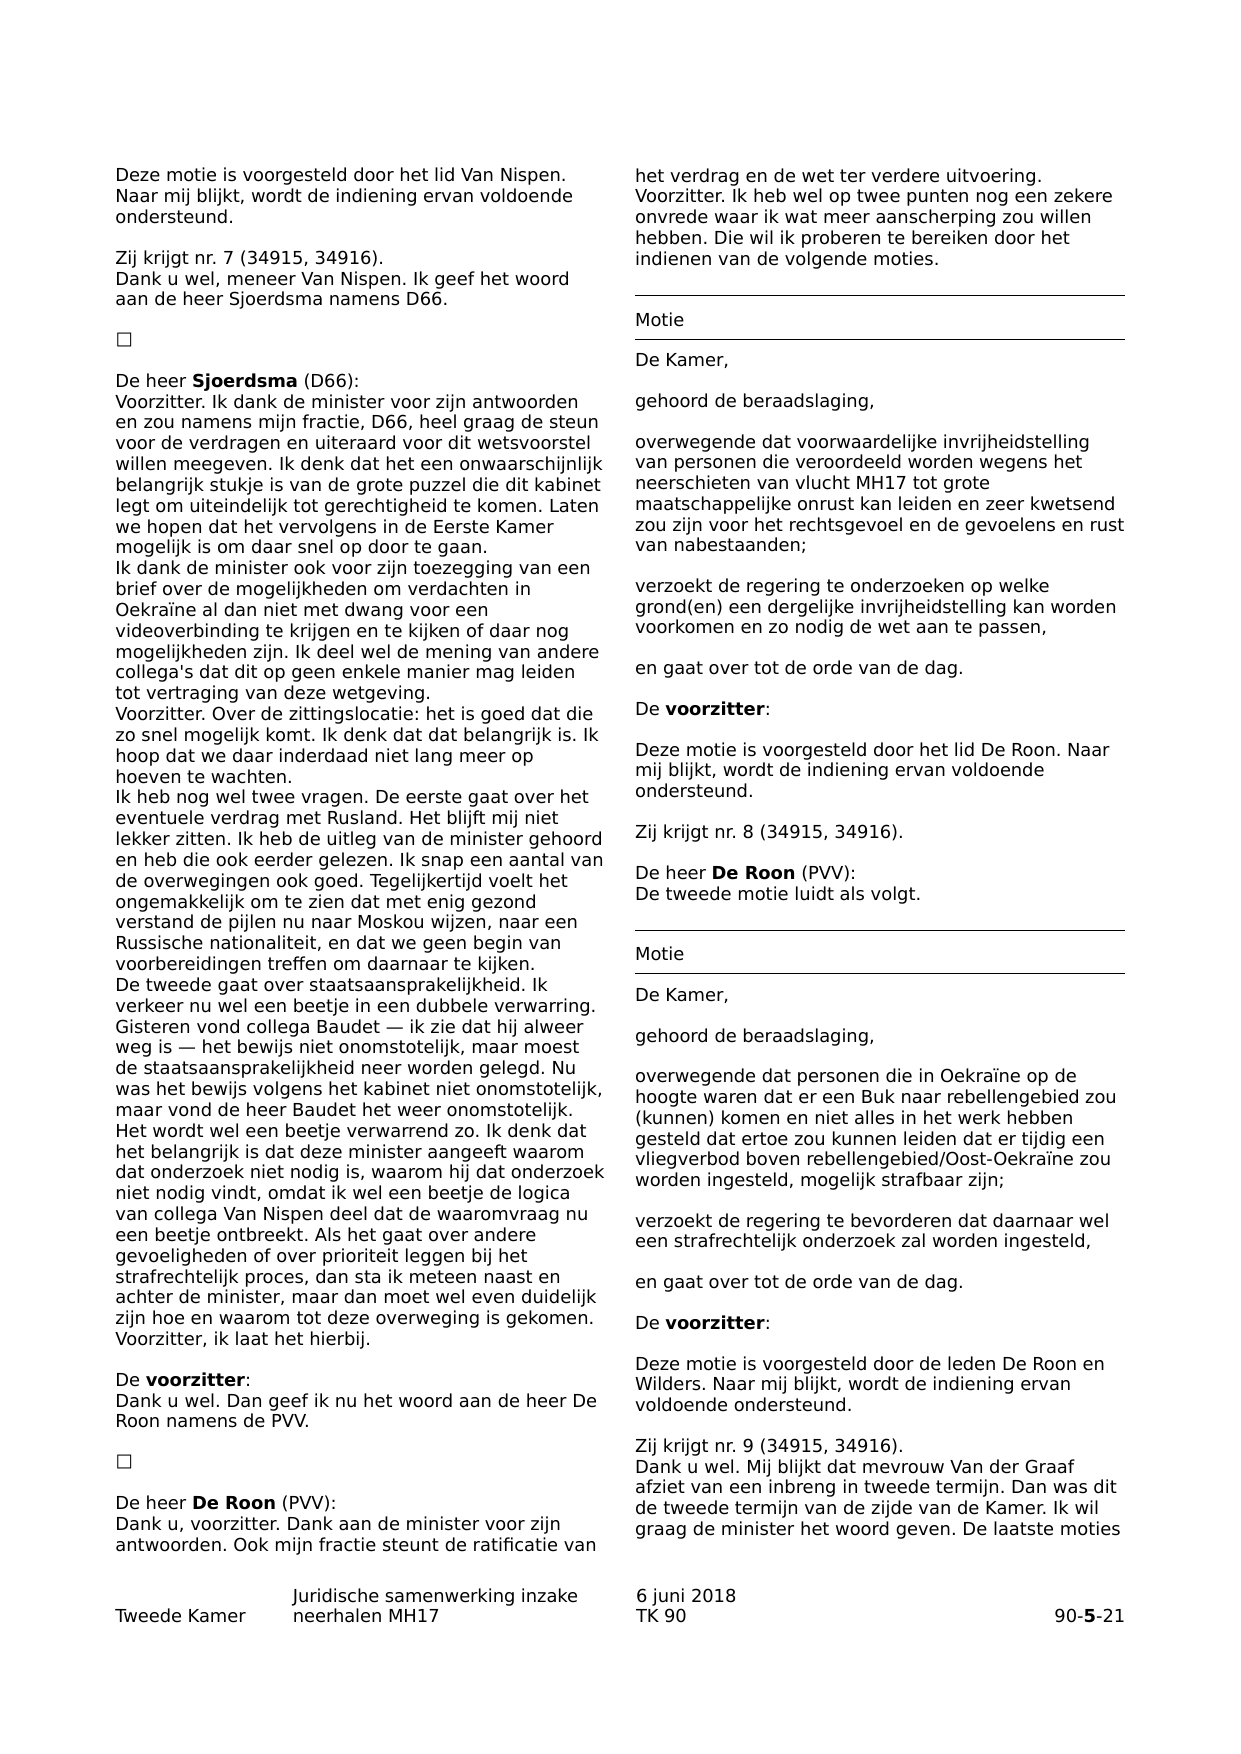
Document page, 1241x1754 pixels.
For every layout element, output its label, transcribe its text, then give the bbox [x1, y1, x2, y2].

text gehoord de beraadslaging, [635, 1025, 1125, 1046]
text ⬜ [115, 1452, 605, 1473]
text De Kamer, [635, 985, 1125, 1005]
text Zij krijgt nr. 9 (34915, 34916). [635, 1436, 1125, 1456]
text Zij krijgt nr. 8 (34915, 34916). [635, 822, 1125, 842]
text Voorzitter. Over de zittingslocatie: het is goed dat die zo snel mogelijk komt. Ik denk dat dat belangrijk is. Ik hoop dat we daar inderdaad niet lang meer op hoeven te wachten. [115, 704, 605, 787]
text Dank u wel, meneer Van Nispen. Ik geef het woord aan de heer Sjoerdsma namens D66. [115, 268, 605, 310]
text overwegende dat personen die in Oekraïne op de hoogte waren dat er een Buk naar rebellengebied zou (kunnen) komen en niet alles in het werk hebben gesteld dat ertoe zou kunnen leiden dat er tijdig een vliegverbod boven rebellengebied/Oost-Oekraïne zou worden ingesteld, mogelijk strafbaar zijn; [635, 1066, 1125, 1191]
text verzoekt de regering te bevorderen dat daarnaar wel een strafrechtelijk onderzoek zal worden ingesteld, [635, 1211, 1125, 1252]
text en gaat over tot de orde van de dag. [635, 1272, 1125, 1293]
text overwegende dat voorwaardelijke invrijheidstelling van personen die veroordeeld worden wegens het neerschieten van vlucht MH17 tot grote maatschappelijke onrust kan leiden en zeer kwetsend zou zijn voor het rechtsgevoel en de gevoelens en rust van nabestaanden; [635, 432, 1125, 556]
text Deze motie is voorgesteld door het lid Van Nispen. Naar mij blijkt, wordt de indiening ervan voldoende ondersteund. [115, 165, 605, 227]
text Voorzitter. Ik dank de minister voor zijn antwoorden en zou namens mijn fractie, D66, heel graag de steun voor de verdragen en uiteraard voor dit wetsvoorstel willen meegeven. Ik denk dat het een onwaarschijnlijk belangrijk stukje is van de grote puzzel die dit kabinet legt om uiteindelijk tot gerechtigheid te komen. Laten we hopen dat het vervolgens in de Eerste Kamer mogelijk is om daar snel op door te gaan. [115, 391, 605, 558]
text Deze motie is voorgesteld door de leden De Roon en Wilders. Naar mij blijkt, wordt de indiening ervan voldoende ondersteund. [635, 1353, 1125, 1416]
text De voorzitter: [115, 1370, 605, 1390]
text Motie [635, 944, 1125, 965]
text Motie [635, 309, 1125, 330]
text Voorzitter. Ik heb wel op twee punten nog een zekere onvrede waar ik wat meer aanscherping zou willen hebben. Die wil ik proberen te bereiken door het indienen van de volgende moties. [635, 186, 1125, 269]
text Zij krijgt nr. 7 (34915, 34916). [115, 247, 605, 268]
text De voorzitter: [635, 699, 1125, 719]
text en gaat over tot de orde van de dag. [635, 658, 1125, 679]
text Ik dank de minister ook voor zijn toezegging van een brief over de mogelijkheden om verdachten in Oekraïne al dan niet met dwang voor een videoverbinding te krijgen en te kijken of daar nog mogelijkheden zijn. Ik deel wel de mening van andere collega's dat dit op geen enkele manier mag leiden tot vertraging van deze wetgeving. [115, 558, 605, 704]
text De heer De Roon (PVV): [115, 1493, 605, 1513]
text De heer De Roon (PVV): [635, 862, 1125, 883]
text Dank u wel. Mij blijkt dat mevrouw Van der Graaf afziet van een inbreng in tweede termijn. Dan was dit de tweede termijn van de zijde van de Kamer. Ik wil graag de minister het woord geven. De laatste moties [635, 1456, 1125, 1540]
text De heer Sjoerdsma (D66): [115, 371, 605, 391]
text De tweede motie luidt als volgt. [635, 883, 1125, 904]
text Voorzitter, ik laat het hierbij. [115, 1329, 605, 1350]
text De voorzitter: [635, 1313, 1125, 1333]
text Dank u, voorzitter. Dank aan de minister voor zijn antwoorden. Ook mijn fractie steunt de ratificatie van [115, 1513, 605, 1555]
text gehoord de beraadslaging, [635, 391, 1125, 412]
text verzoekt de regering te onderzoeken op welke grond(en) een dergelijke invrijheidstelling kan worden voorkomen en zo nodig de wet aan te passen, [635, 576, 1125, 638]
text het verdrag en de wet ter verdere uitvoering. [635, 165, 1125, 186]
text De Kamer, [635, 350, 1125, 371]
text Ik heb nog wel twee vragen. De eerste gaat over het eventuele verdrag met Rusland. Het blijft mij niet lekker zitten. Ik heb de uitleg van de minister gehoord en heb die ook eerder gelezen. Ik snap een aantal van de overwegingen ook goed. Tegelijkertijd voelt het ongemakkelijk om te zien dat met enig gezond verstand de pijlen nu naar Moskou wijzen, naar een Russische nationaliteit, en dat we geen begin van voorbereidingen treffen om daarnaar te kijken. [115, 787, 605, 975]
text Dank u wel. Dan geef ik nu het woord aan de heer De Roon namens de PVV. [115, 1390, 605, 1432]
text ⬜ [115, 330, 605, 351]
text De tweede gaat over staatsaansprakelijkheid. Ik verkeer nu wel een beetje in een dubbele verwarring. Gisteren vond collega Baudet — ik zie dat hij alweer weg is — het bewijs niet onomstotelijk, maar moest de staatsaansprakelijkheid neer worden gelegd. Nu was het bewijs volgens het kabinet niet onomstotelijk, maar vond de heer Baudet het weer onomstotelijk. Het wordt wel een beetje verwarrend zo. Ik denk dat het belangrijk is dat deze minister aangeeft waarom dat onderzoek niet nodig is, waarom hij dat onderzoek niet nodig vindt, omdat ik wel een beetje de logica van collega Van Nispen deel dat de waaromvraag nu een beetje ontbreekt. Als het gaat over andere gevoeligheden of over prioriteit leggen bij het strafrechtelijk proces, dan sta ik meteen naast en achter de minister, maar dan moet wel even duidelijk zijn hoe en waarom tot deze overweging is gekomen. [115, 975, 605, 1329]
text Deze motie is voorgesteld door het lid De Roon. Naar mij blijkt, wordt de indiening ervan voldoende ondersteund. [635, 739, 1125, 802]
